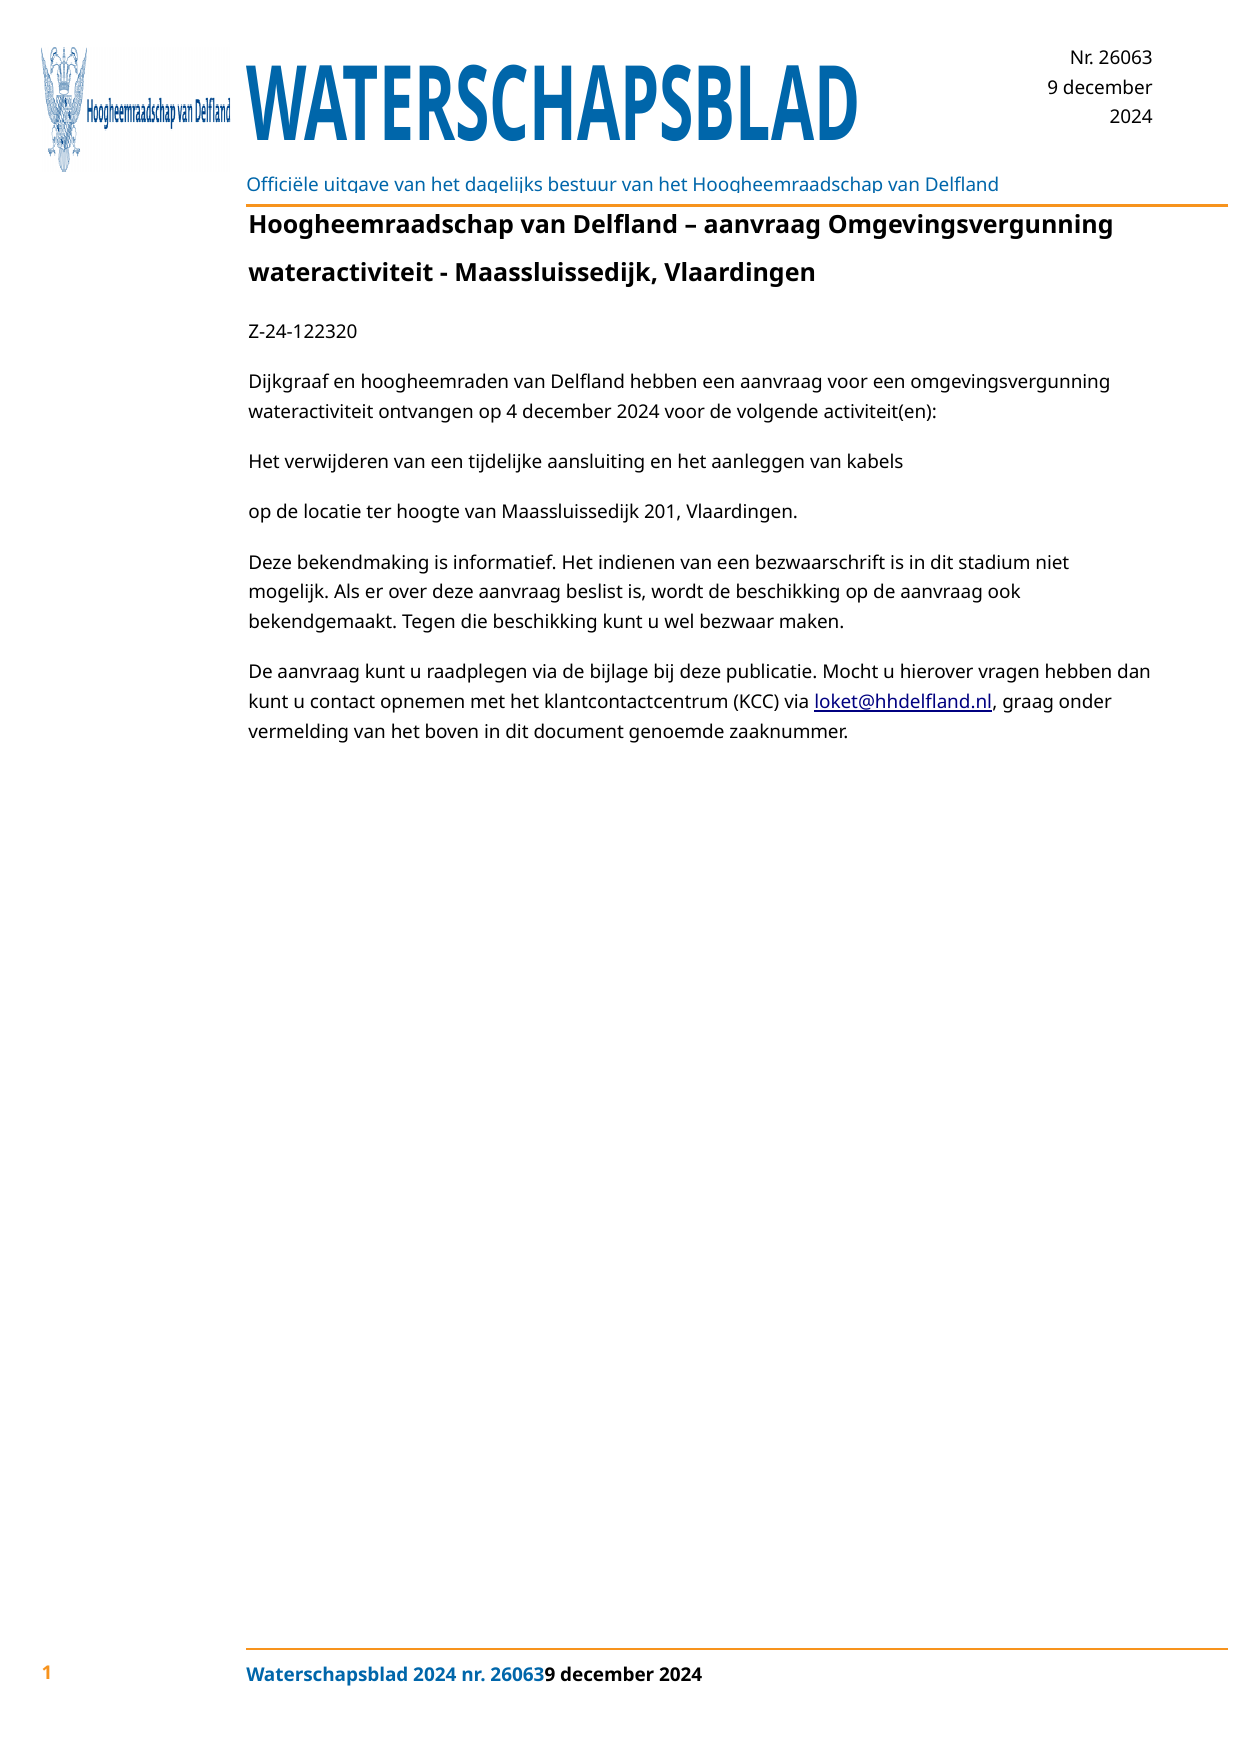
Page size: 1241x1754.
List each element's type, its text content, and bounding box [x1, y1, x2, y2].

text Het verwijderen van een tijdelijke aansluiting en het aanleggen van kabels [248, 448, 1152, 474]
text Z-24-122320 [248, 318, 1152, 344]
text op de locatie ter hoogte van Maassluissedijk 201, Vlaardingen. [248, 499, 1152, 524]
picture [41, 47, 231, 172]
text Deze bekendmaking is informatief. Het indienen van een bezwaarschrift is in dit stadium niet mogelijk. Als er over deze aanvraag beslist is, wordt de beschikking op de aanvraag ook bekendgemaakt. Tegen die beschikking kunt u wel bezwaar maken. [248, 549, 1152, 634]
text Dijkgraaf en hoogheemraden van Delfland hebben een aanvraag voor een omgevingsvergunning wateractiviteit ontvangen op 4 december 2024 voor de volgende activiteit(en): [248, 368, 1152, 424]
text Hoogheemraadschap van Delfland – aanvraag Omgevingsvergunning wateractiviteit - Maassluissedijk, Vlaardingen [248, 207, 1152, 288]
text De aanvraag kunt u raadplegen via de bijlage bij deze publicatie. Mocht u hierover vragen hebben dan kunt u contact opnemen met het klantcontactcentrum (KCC) via loket@hhdelfland.nl, graag onder vermelding van het boven in dit document genoemde zaaknummer. [248, 659, 1152, 744]
